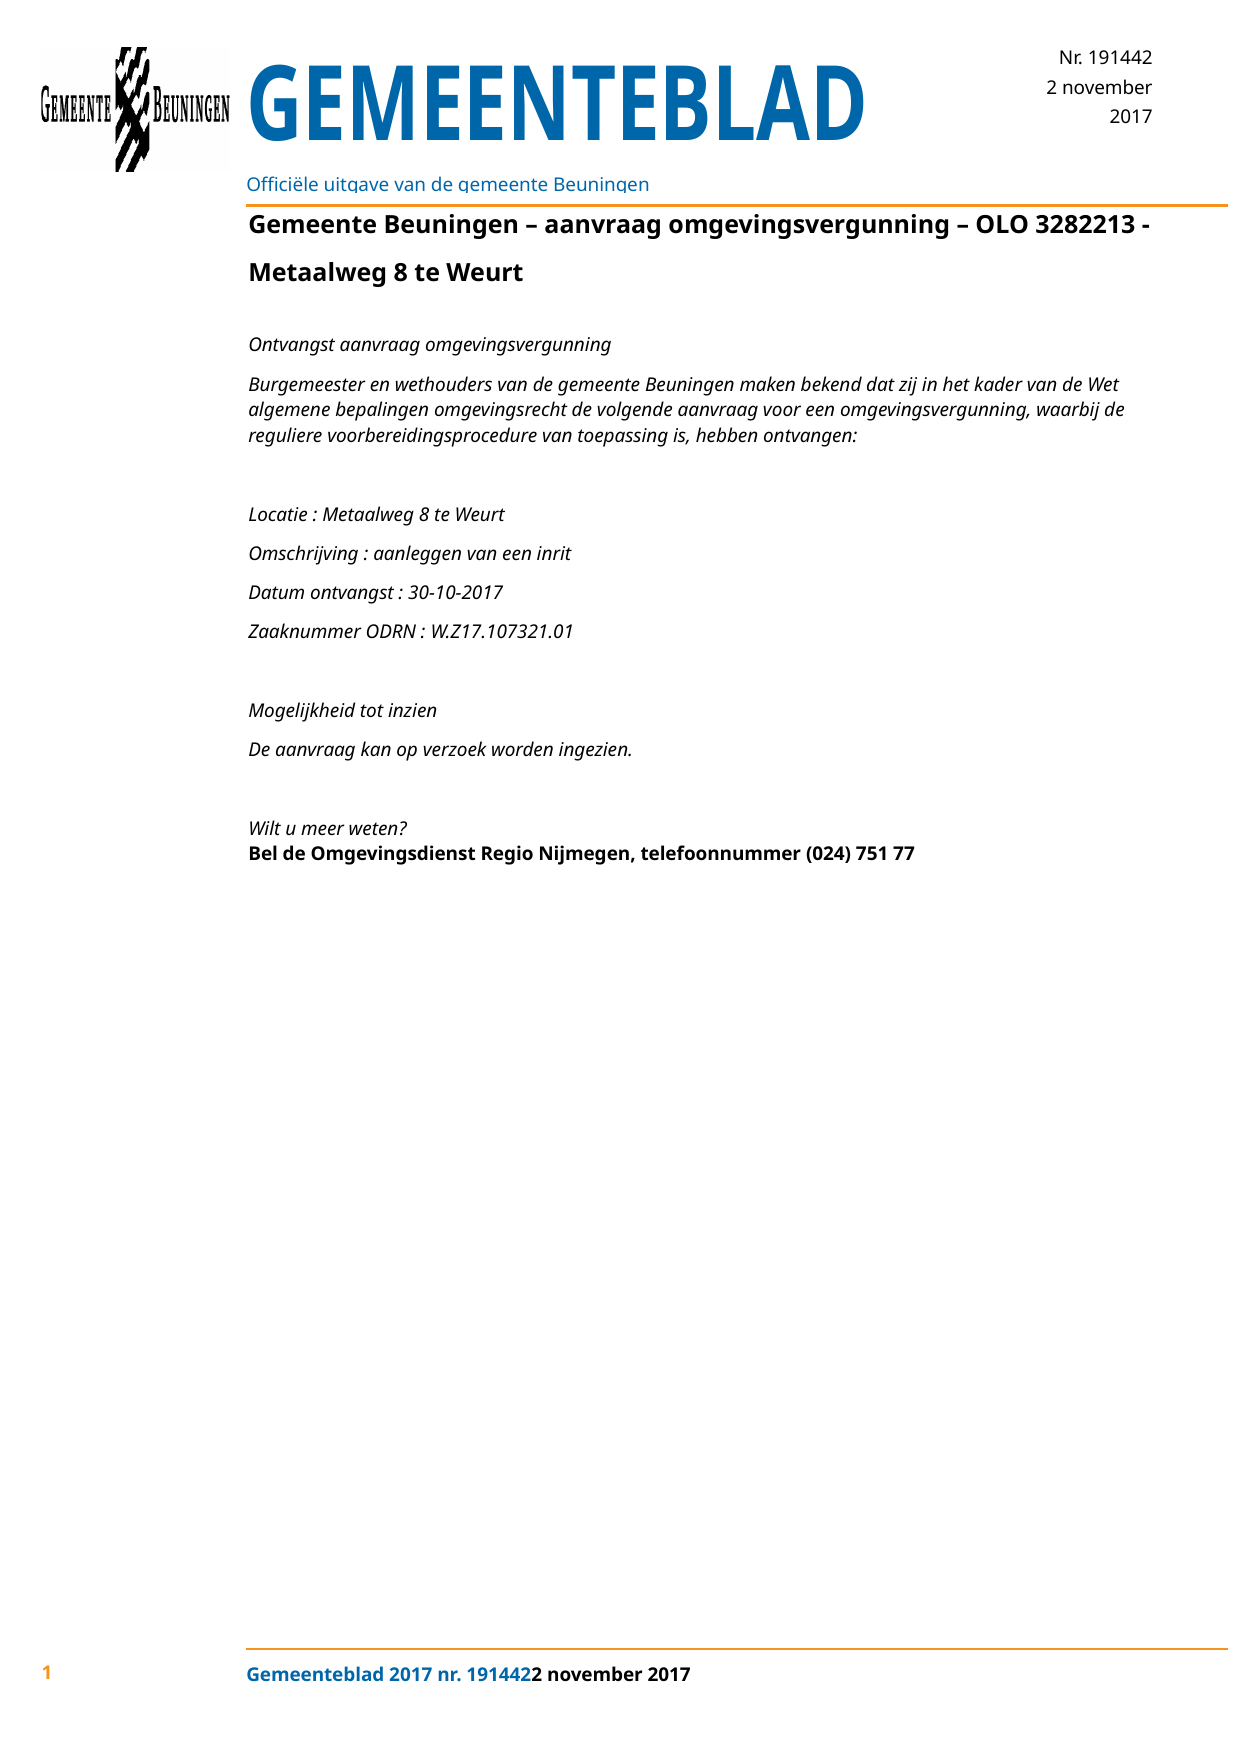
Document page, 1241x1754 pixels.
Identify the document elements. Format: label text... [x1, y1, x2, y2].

text Gemeente Beuningen – aanvraag omgevingsvergunning – OLO 3282213 - Metaalweg 8 te Weurt [248, 207, 1152, 288]
text Zaaknummer ODRN : W.Z17.107321.01 [248, 618, 1152, 644]
text Wilt u meer weten? [248, 815, 1152, 841]
text Bel de Omgevingsdienst Regio Nijmegen, telefoonnummer (024) 751 77 [248, 841, 1152, 866]
text Datum ontvangst : 30-10-2017 [248, 579, 1152, 605]
text Omschrijving : aanleggen van een inrit [248, 540, 1152, 566]
text Mogelijkheid tot inzien [248, 697, 1152, 723]
text Locatie : Metaalweg 8 te Weurt [248, 501, 1152, 526]
text Burgemeester en wethouders van de gemeente Beuningen maken bekend dat zij in het kader van de Wet algemene bepalingen omgevingsrecht de volgende aanvraag voor een omgevingsvergunning, waarbij de reguliere voorbereidingsprocedure van toepassing is, hebben ontvangen: [248, 371, 1152, 448]
text Ontvangst aanvraag omgevingsvergunning [248, 331, 1152, 357]
picture [41, 47, 231, 172]
text De aanvraag kan op verzoek worden ingezien. [248, 736, 1152, 762]
